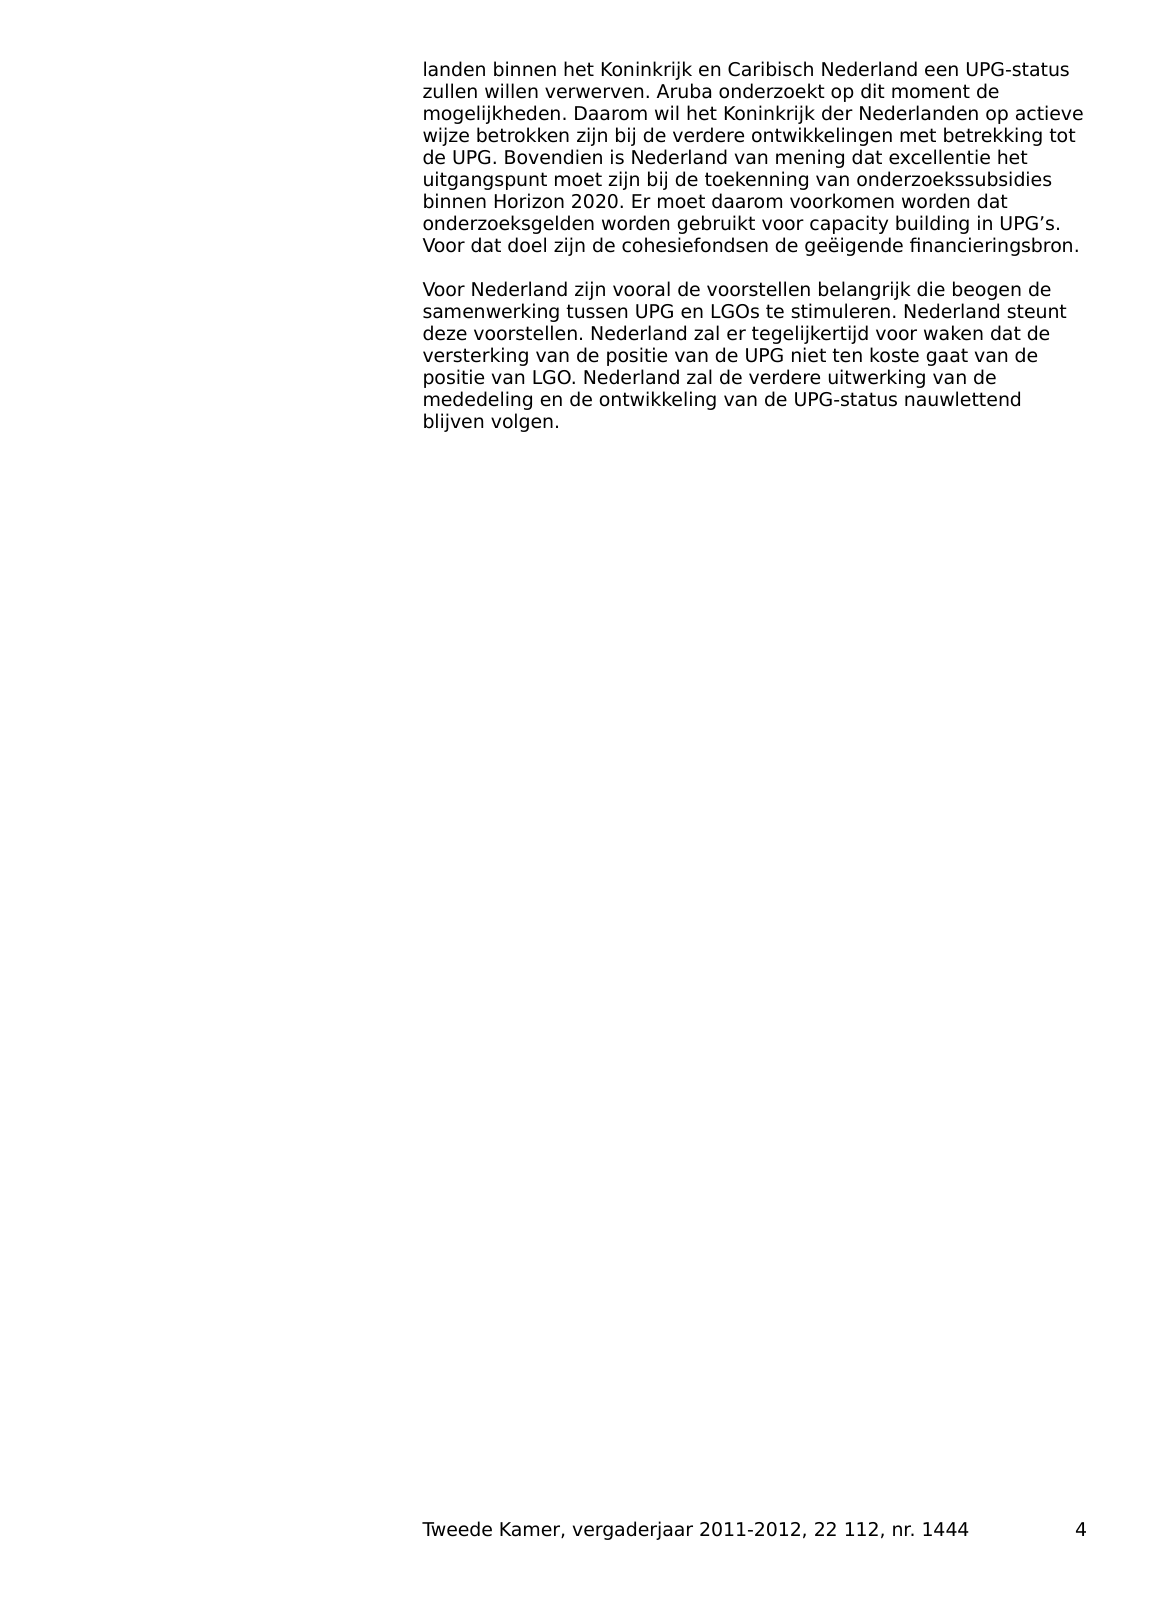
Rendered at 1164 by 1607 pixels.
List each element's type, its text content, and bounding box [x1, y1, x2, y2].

text landen binnen het Koninkrijk en Caribisch Nederland een UPG-status zullen willen verwerven. Aruba onderzoekt op dit moment de mogelijkheden. Daarom wil het Koninkrijk der Nederlanden op actieve wijze betrokken zijn bij de verdere ontwikkelingen met betrekking tot de UPG. Bovendien is Nederland van mening dat excellentie het uitgangspunt moet zijn bij de toekenning van onderzoekssubsidies binnen Horizon 2020. Er moet daarom voorkomen worden dat onderzoeksgelden worden gebruikt voor capacity building in UPG’s. Voor dat doel zijn de cohesiefondsen de geëigende financieringsbron. [422, 59, 1087, 257]
text Voor Nederland zijn vooral de voorstellen belangrijk die beogen de samenwerking tussen UPG en LGOs te stimuleren. Nederland steunt deze voorstellen. Nederland zal er tegelijkertijd voor waken dat de versterking van de positie van de UPG niet ten koste gaat van de positie van LGO. Nederland zal de verdere uitwerking van de mededeling en de ontwikkeling van de UPG-status nauwlettend blijven volgen. [422, 279, 1087, 433]
